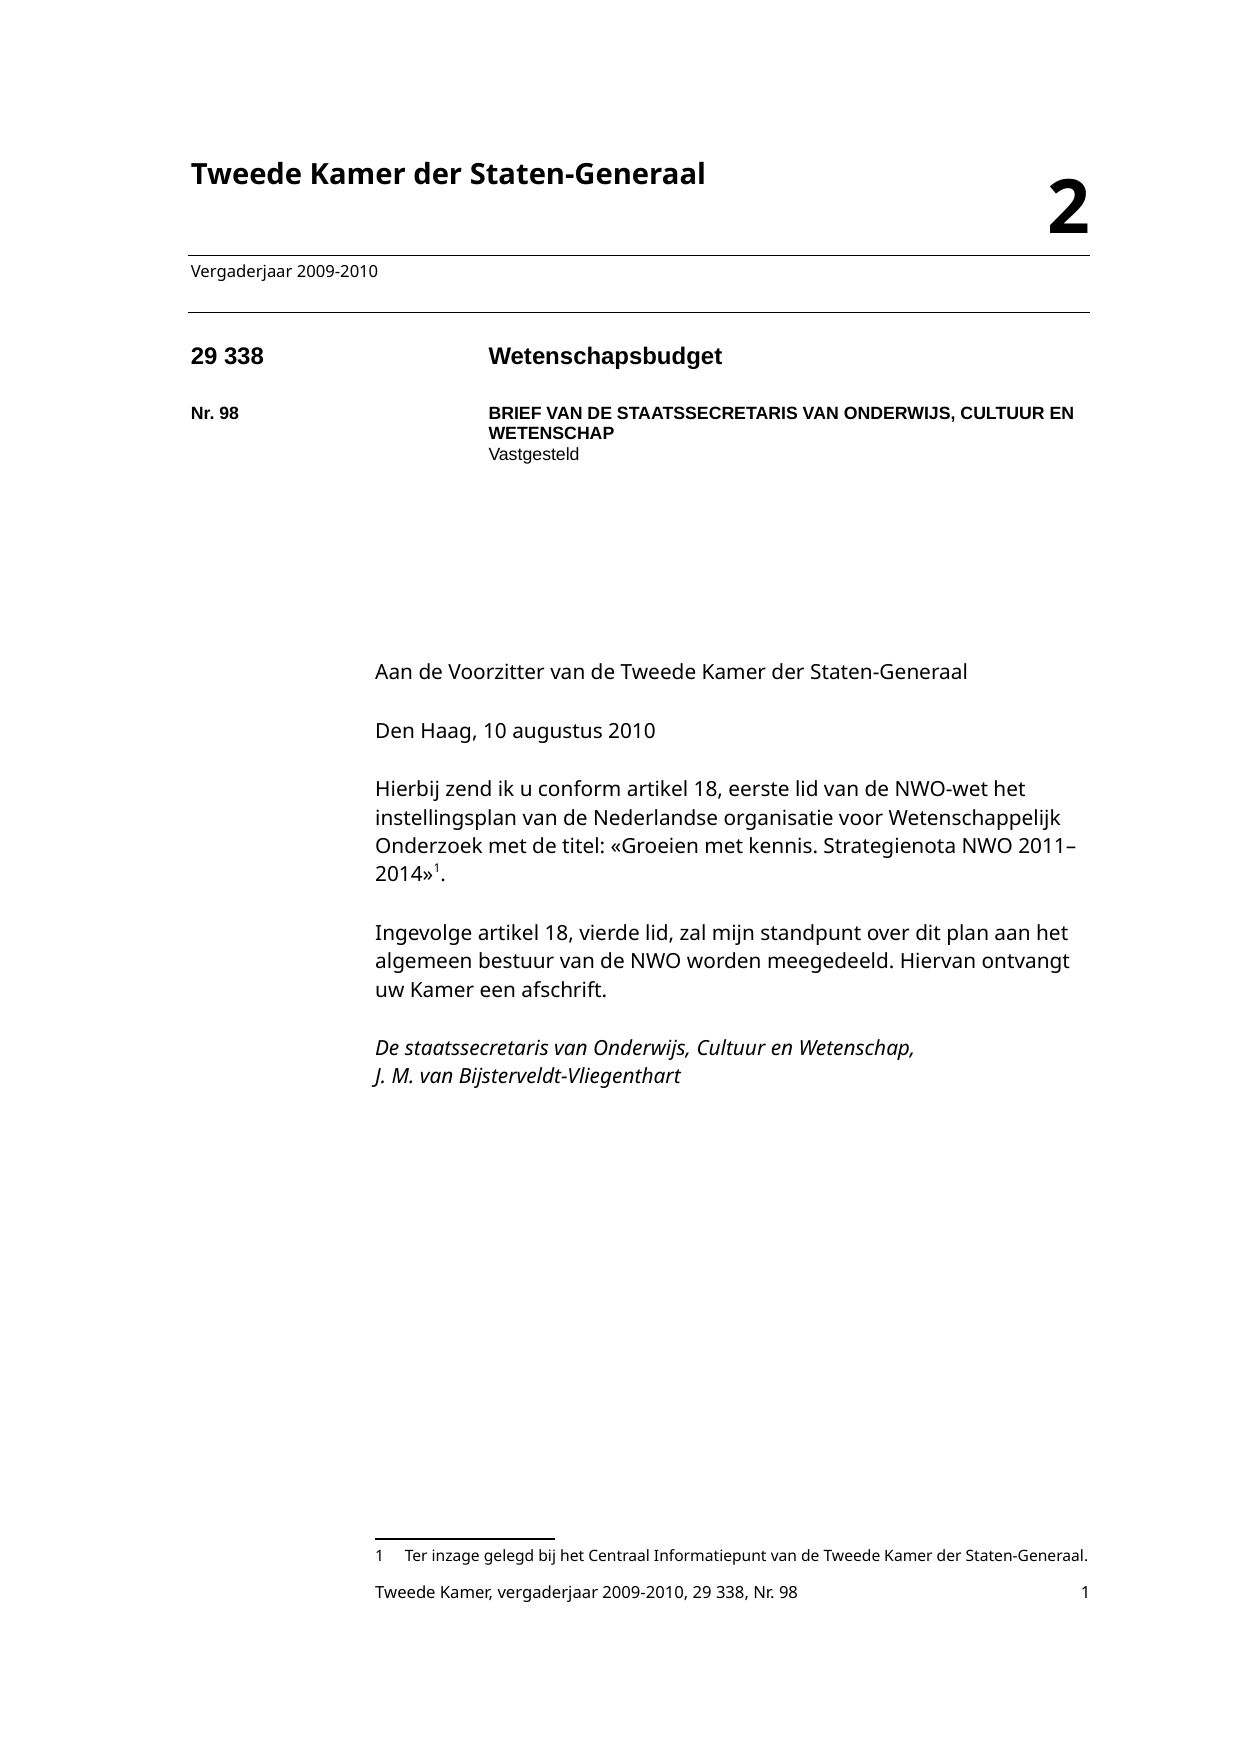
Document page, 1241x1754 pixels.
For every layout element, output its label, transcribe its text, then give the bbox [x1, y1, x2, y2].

text Ter inzage gelegd bij het Centraal Informatiepunt van de Tweede Kamer der Staten-Generaal. [375, 1509, 1090, 1566]
table_header 2 [910, 150, 1090, 255]
text Ingevolge artikel 18, vierde lid, zal mijn standpunt over dit plan aan het algemeen bestuur van de NWO worden meegedeeld. Hiervan ontvangt uw Kamer een afschrift. [375, 918, 1090, 1003]
text J. M. van Bijsterveldt-Vliegenthart [375, 1062, 1090, 1090]
table_cell Wetenschapsbudget [485, 339, 1090, 399]
table_cell Vergaderjaar 2009-2010 [188, 256, 485, 312]
text Den Haag, 10 augustus 2010 [375, 716, 1090, 744]
table_cell [485, 313, 1090, 339]
text Hierbij zend ik u conform artikel 18, eerste lid van de NWO-wet het instellingsplan van de Nederlandse organisatie voor Wetenschappelijk Onderzoek met de titel: «Groeien met kennis. Strategienota NWO 2011–2014». [375, 774, 1090, 888]
table_cell 29 338 [188, 339, 485, 399]
table_cell BRIEF VAN DE STAATSSECRETARIS VAN ONDERWIJS, CULTUUR EN WETENSCHAP Vastgesteld [485, 399, 1090, 539]
text De staatssecretaris van Onderwijs, Cultuur en Wetenschap, [375, 1033, 1090, 1062]
table_cell [188, 313, 485, 339]
table_cell [485, 256, 1090, 312]
table_cell Nr. 98 [188, 399, 485, 539]
text Aan de Voorzitter van de Tweede Kamer der Staten-Generaal [375, 657, 1090, 686]
table_header Tweede Kamer der Staten-Generaal [188, 150, 909, 255]
